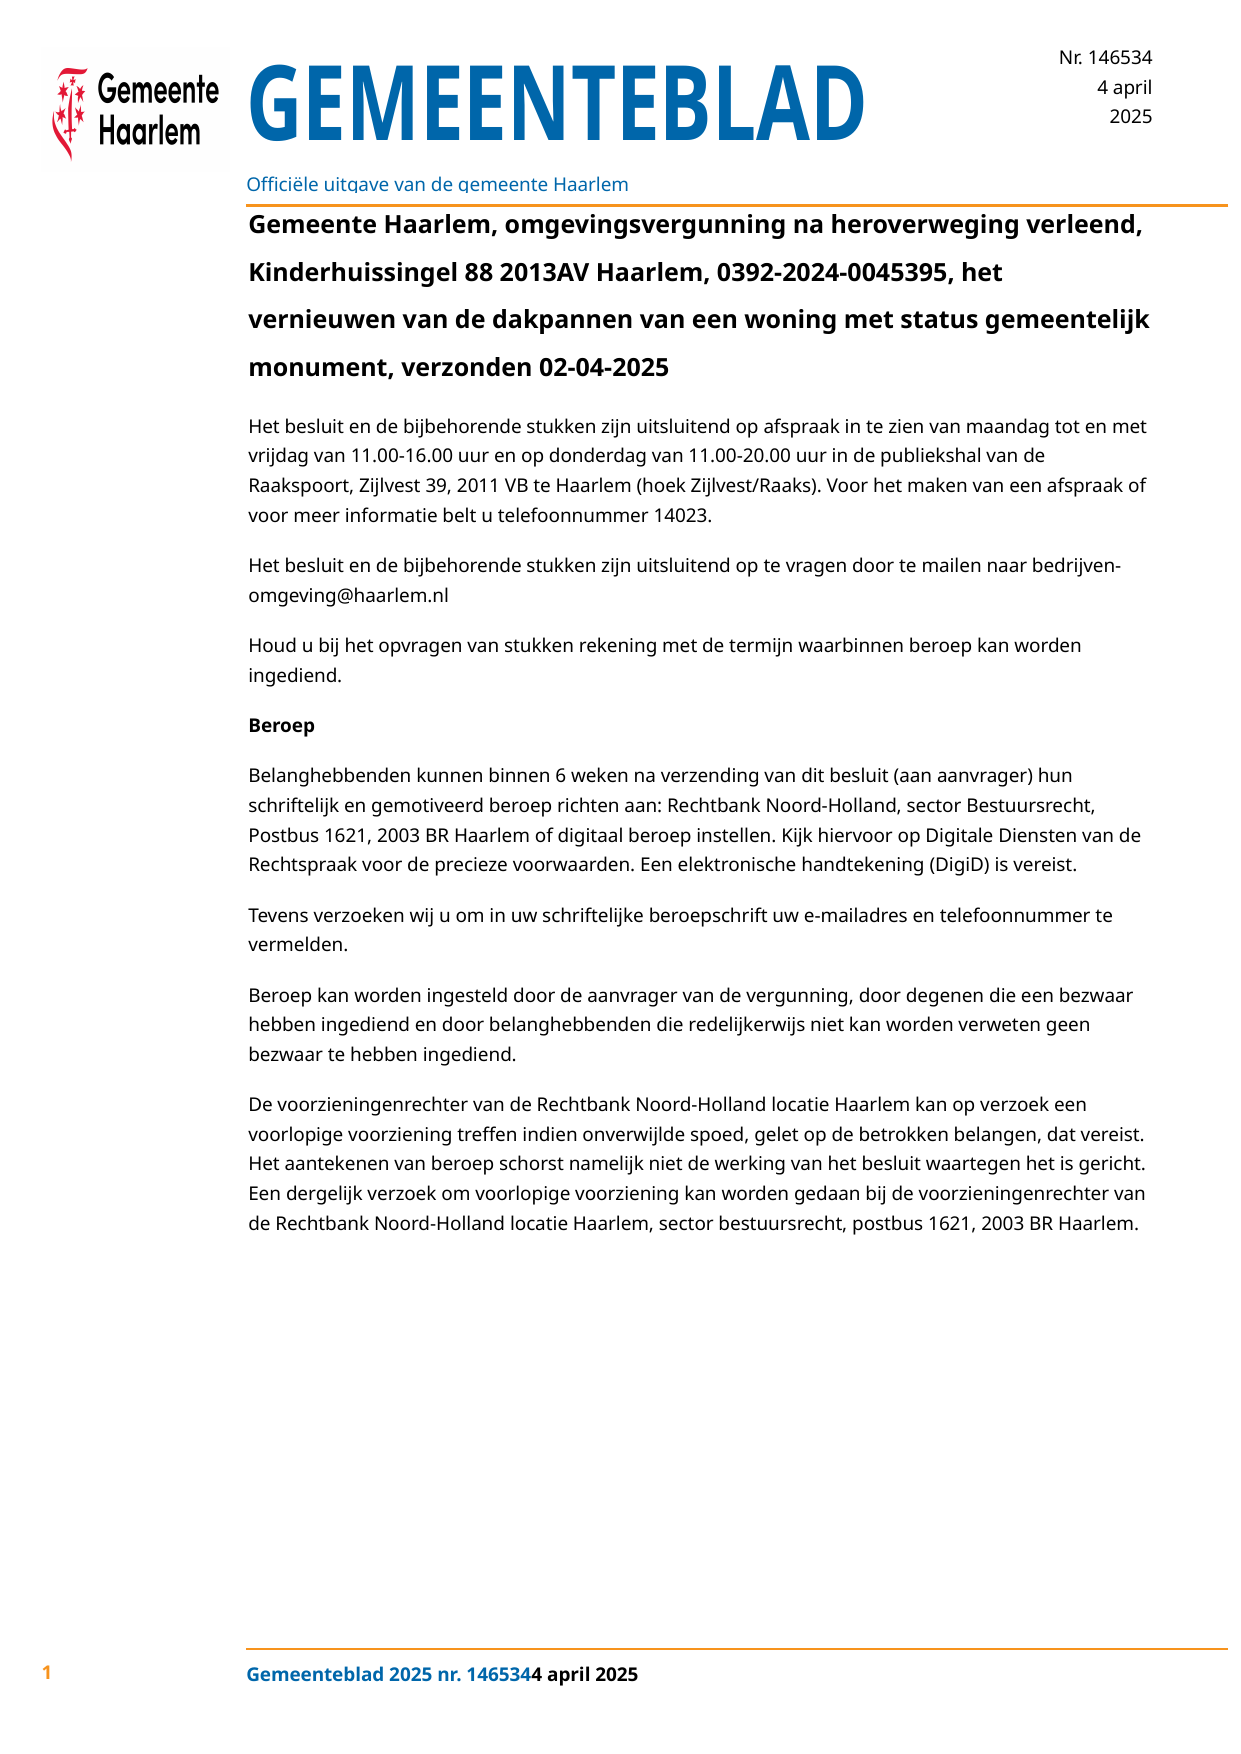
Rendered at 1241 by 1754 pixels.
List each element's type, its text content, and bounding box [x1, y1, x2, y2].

text Het besluit en de bijbehorende stukken zijn uitsluitend op afspraak in te zien van maandag tot en met vrijdag van 11.00-16.00 uur en op donderdag van 11.00-20.00 uur in de publiekshal van de Raakspoort, Zijlvest 39, 2011 VB te Haarlem (hoek Zijlvest/Raaks). Voor het maken van een afspraak of voor meer informatie belt u telefoonnummer 14023. [248, 413, 1152, 528]
text Gemeente Haarlem, omgevingsvergunning na heroverweging verleend, Kinderhuissingel 88 2013AV Haarlem, 0392-2024-0045395, het vernieuwen van de dakpannen van een woning met status gemeentelijk monument, verzonden 02-04-2025 [248, 207, 1152, 384]
text Houd u bij het opvragen van stukken rekening met de termijn waarbinnen beroep kan worden ingediend. [248, 632, 1152, 688]
picture [41, 47, 231, 172]
text Tevens verzoeken wij u om in uw schriftelijke beroepschrift uw e-mailadres en telefoonnummer te vermelden. [248, 902, 1152, 957]
text Het besluit en de bijbehorende stukken zijn uitsluitend op te vragen door te mailen naar bedrijven-omgeving@haarlem.nl [248, 552, 1152, 608]
text Belanghebbenden kunnen binnen 6 weken na verzending van dit besluit (aan aanvrager) hun schriftelijk en gemotiveerd beroep richten aan: Rechtbank Noord-Holland, sector Bestuursrecht, Postbus 1621, 2003 BR Haarlem of digitaal beroep instellen. Kijk hiervoor op Digitale Diensten van de Rechtspraak voor de precieze voorwaarden. Een elektronische handtekening (DigiD) is vereist. [248, 763, 1152, 877]
text De voorzieningenrechter van de Rechtbank Noord-Holland locatie Haarlem kan op verzoek een voorlopige voorziening treffen indien onverwijlde spoed, gelet op de betrokken belangen, dat vereist. Het aantekenen van beroep schorst namelijk niet de werking van het besluit waartegen het is gericht. Een dergelijk verzoek om voorlopige voorziening kan worden gedaan bij de voorzieningenrechter van de Rechtbank Noord-Holland locatie Haarlem, sector bestuursrecht, postbus 1621, 2003 BR Haarlem. [248, 1091, 1152, 1236]
text Beroep [248, 712, 1152, 738]
text Beroep kan worden ingesteld door de aanvrager van de vergunning, door degenen die een bezwaar hebben ingediend en door belanghebbenden die redelijkerwijs niet kan worden verweten geen bezwaar te hebben ingediend. [248, 982, 1152, 1067]
